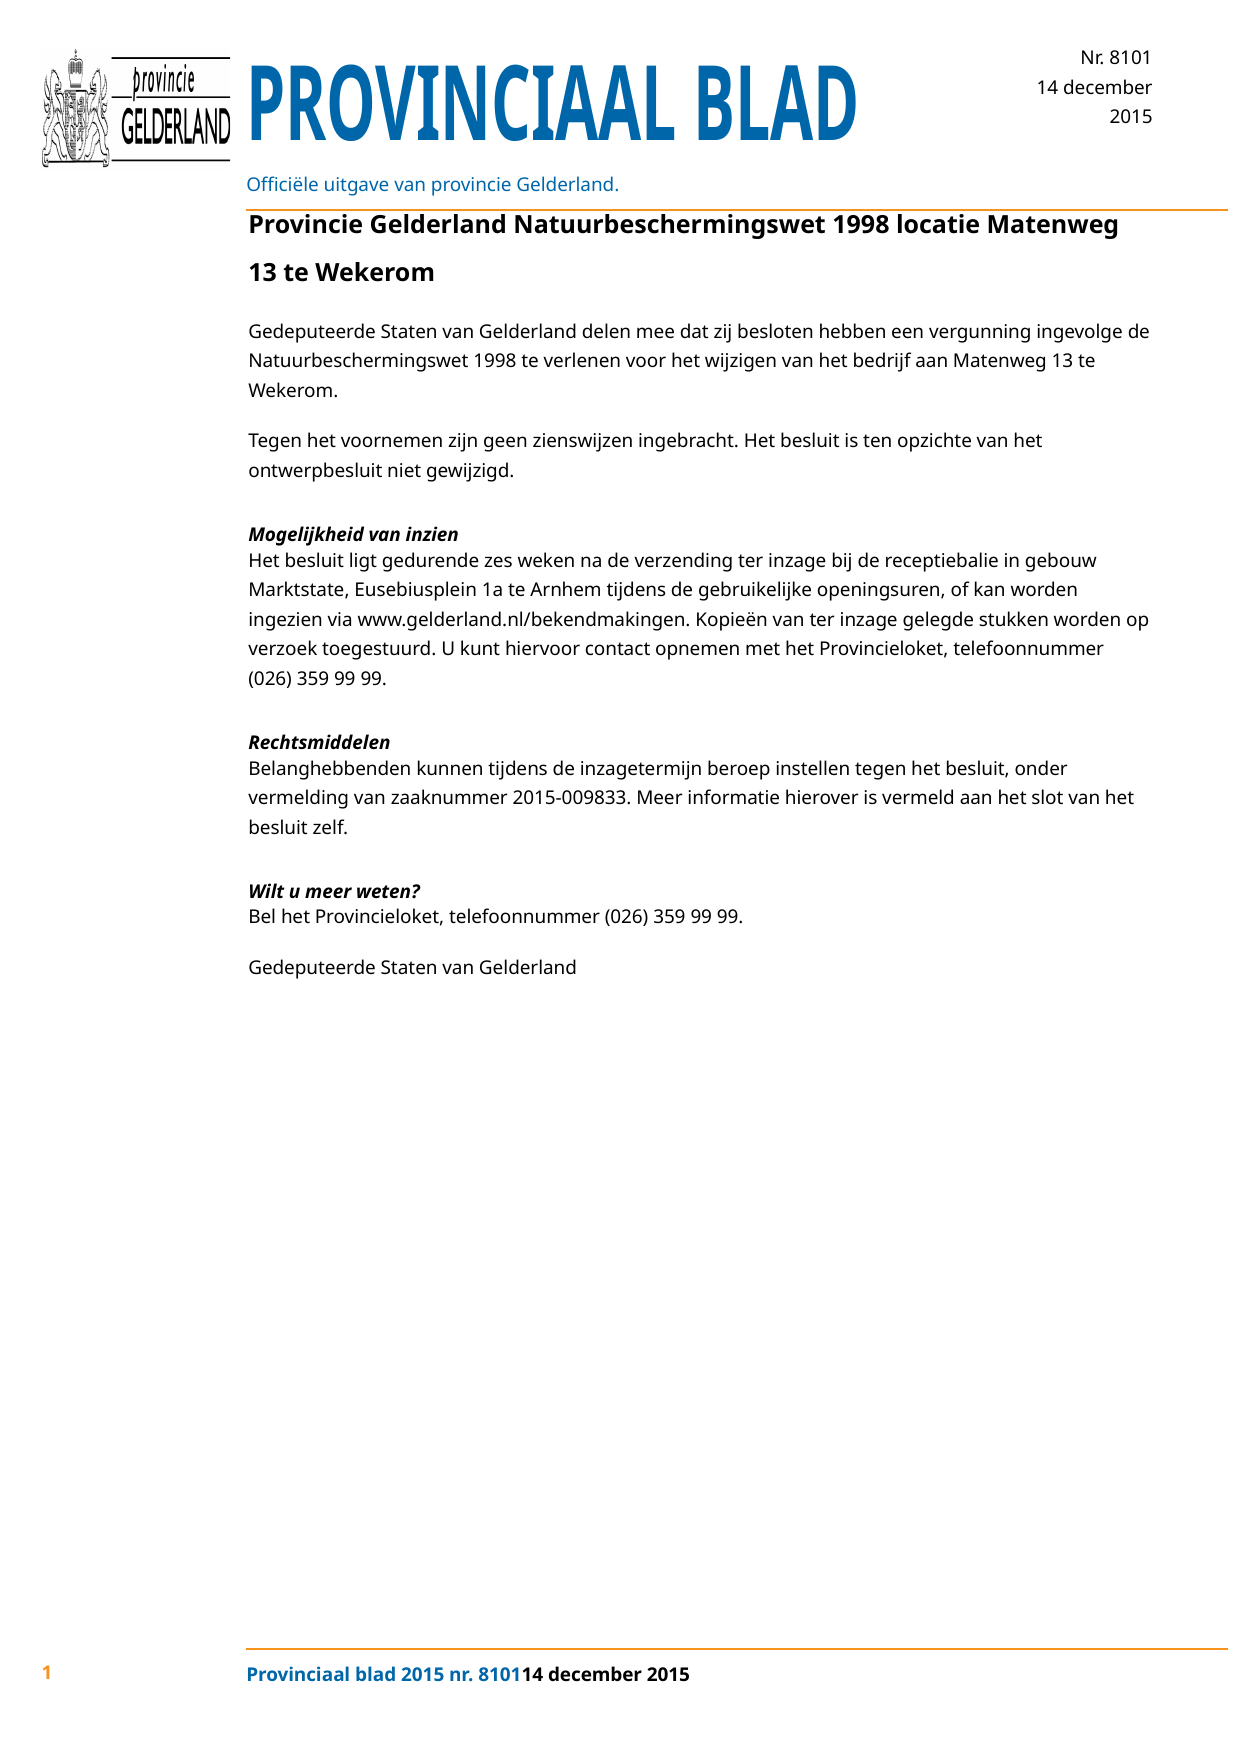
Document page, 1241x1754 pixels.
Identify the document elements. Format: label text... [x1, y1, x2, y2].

text Bel het Provincieloket, telefoonnummer (026) 359 99 99. [248, 904, 1152, 929]
text Gedeputeerde Staten van Gelderland [248, 954, 1152, 980]
text Mogelijkheid van inzien [248, 521, 1152, 547]
text Gedeputeerde Staten van Gelderland delen mee dat zij besloten hebben een vergunning ingevolge de Natuurbeschermingswet 1998 te verlenen voor het wijzigen van het bedrijf aan Matenweg 13 te Wekerom. [248, 318, 1152, 403]
picture [41, 47, 231, 172]
text Het besluit ligt gedurende zes weken na de verzending ter inzage bij de receptiebalie in gebouw Marktstate, Eusebiusplein 1a te Arnhem tijdens de gebruikelijke openingsuren, of kan worden ingezien via www.gelderland.nl/bekendmakingen. Kopieën van ter inzage gelegde stukken worden op verzoek toegestuurd. U kunt hiervoor contact opnemen met het Provincieloket, telefoonnummer (026) 359 99 99. [248, 547, 1152, 691]
text Rechtsmiddelen [248, 729, 1152, 755]
text Provincie Gelderland Natuurbeschermingswet 1998 locatie Matenweg 13 te Wekerom [248, 211, 1152, 288]
text Wilt u meer weten? [248, 878, 1152, 904]
text Tegen het voornemen zijn geen zienswijzen ingebracht. Het besluit is ten opzichte van het ontwerpbesluit niet gewijzigd. [248, 427, 1152, 483]
text Belanghebbenden kunnen tijdens de inzagetermijn beroep instellen tegen het besluit, onder vermelding van zaaknummer 2015-009833. Meer informatie hierover is vermeld aan het slot van het besluit zelf. [248, 755, 1152, 840]
